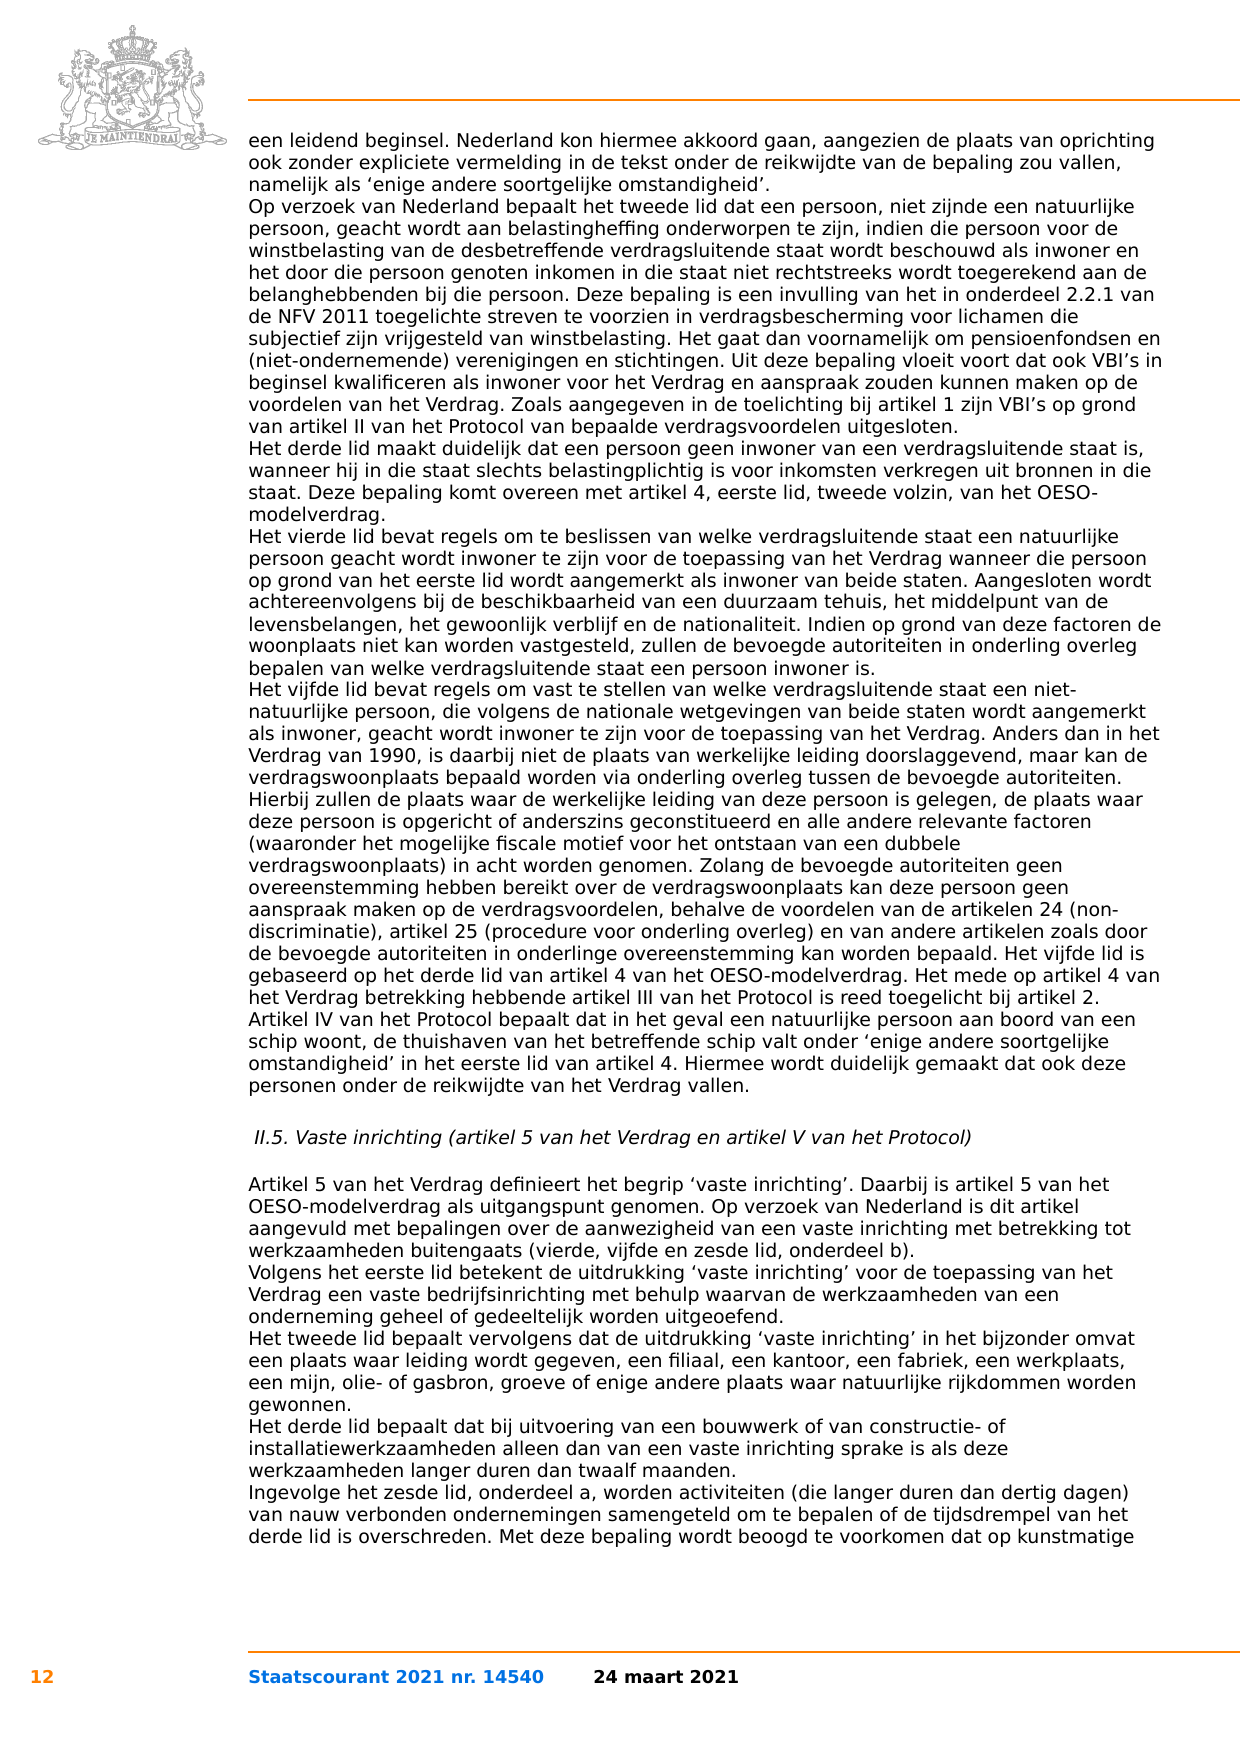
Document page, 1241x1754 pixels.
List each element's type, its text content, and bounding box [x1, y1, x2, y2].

text Op verzoek van Nederland bepaalt het tweede lid dat een persoon, niet zijnde een natuurlijke persoon, geacht wordt aan belastingheffing onderworpen te zijn, indien die persoon voor de winstbelasting van de desbetreffende verdragsluitende staat wordt beschouwd als inwoner en het door die persoon genoten inkomen in die staat niet rechtstreeks wordt toegerekend aan de belanghebbenden bij die persoon. Deze bepaling is een invulling van het in onderdeel 2.2.1 van de NFV 2011 toegelichte streven te voorzien in verdragsbescherming voor lichamen die subjectief zijn vrijgesteld van winstbelasting. Het gaat dan voornamelijk om pensioenfondsen en (niet-ondernemende) verenigingen en stichtingen. Uit deze bepaling vloeit voort dat ook VBI’s in beginsel kwalificeren als inwoner voor het Verdrag en aanspraak zouden kunnen maken op de voordelen van het Verdrag. Zoals aangegeven in de toelichting bij artikel 1 zijn VBI’s op grond van artikel II van het Protocol van bepaalde verdragsvoordelen uitgesloten. [248, 196, 1163, 438]
text Het derde lid bepaalt dat bij uitvoering van een bouwwerk of van constructie- of installatiewerkzaamheden alleen dan van een vaste inrichting sprake is als deze werkzaamheden langer duren dan twaalf maanden. [248, 1416, 1163, 1482]
text Ingevolge het zesde lid, onderdeel a, worden activiteiten (die langer duren dan dertig dagen) van nauw verbonden ondernemingen samengeteld om te bepalen of de tijdsdrempel van het derde lid is overschreden. Met deze bepaling wordt beoogd te voorkomen dat op kunstmatige [248, 1482, 1163, 1548]
text Het tweede lid bepaalt vervolgens dat de uitdrukking ‘vaste inrichting’ in het bijzonder omvat een plaats waar leiding wordt gegeven, een filiaal, een kantoor, een fabriek, een werkplaats, een mijn, olie- of gasbron, groeve of enige andere plaats waar natuurlijke rijkdommen worden gewonnen. [248, 1328, 1163, 1416]
text Artikel IV van het Protocol bepaalt dat in het geval een natuurlijke persoon aan boord van een schip woont, de thuishaven van het betreffende schip valt onder ‘enige andere soortgelijke omstandigheid’ in het eerste lid van artikel 4. Hiermee wordt duidelijk gemaakt dat ook deze personen onder de reikwijdte van het Verdrag vallen. [248, 1009, 1163, 1097]
text Volgens het eerste lid betekent de uitdrukking ‘vaste inrichting’ voor de toepassing van het Verdrag een vaste bedrijfsinrichting met behulp waarvan de werkzaamheden van een onderneming geheel of gedeeltelijk worden uitgeoefend. [248, 1262, 1163, 1328]
text Het vijfde lid bevat regels om vast te stellen van welke verdragsluitende staat een niet-natuurlijke persoon, die volgens de nationale wetgevingen van beide staten wordt aangemerkt als inwoner, geacht wordt inwoner te zijn voor de toepassing van het Verdrag. Anders dan in het Verdrag van 1990, is daarbij niet de plaats van werkelijke leiding doorslaggevend, maar kan de verdragswoonplaats bepaald worden via onderling overleg tussen de bevoegde autoriteiten. Hierbij zullen de plaats waar de werkelijke leiding van deze persoon is gelegen, de plaats waar deze persoon is opgericht of anderszins geconstitueerd en alle andere relevante factoren (waaronder het mogelijke fiscale motief voor het ontstaan van een dubbele verdragswoonplaats) in acht worden genomen. Zolang de bevoegde autoriteiten geen overeenstemming hebben bereikt over de verdragswoonplaats kan deze persoon geen aanspraak maken op de verdragsvoordelen, behalve de voordelen van de artikelen 24 (non-discriminatie), artikel 25 (procedure voor onderling overleg) en van andere artikelen zoals door de bevoegde autoriteiten in onderlinge overeenstemming kan worden bepaald. Het vijfde lid is gebaseerd op het derde lid van artikel 4 van het OESO-modelverdrag. Het mede op artikel 4 van het Verdrag betrekking hebbende artikel III van het Protocol is reed toegelicht bij artikel 2. [248, 679, 1163, 1009]
text Artikel 5 van het Verdrag definieert het begrip ‘vaste inrichting’. Daarbij is artikel 5 van het OESO-modelverdrag als uitgangspunt genomen. Op verzoek van Nederland is dit artikel aangevuld met bepalingen over de aanwezigheid van een vaste inrichting met betrekking tot werkzaamheden buitengaats (vierde, vijfde en zesde lid, onderdeel b). [248, 1174, 1163, 1262]
text een leidend beginsel. Nederland kon hiermee akkoord gaan, aangezien de plaats van oprichting ook zonder expliciete vermelding in de tekst onder de reikwijdte van de bepaling zou vallen, namelijk als ‘enige andere soortgelijke omstandigheid’. [248, 130, 1163, 196]
text Het derde lid maakt duidelijk dat een persoon geen inwoner van een verdragsluitende staat is, wanneer hij in die staat slechts belastingplichtig is voor inkomsten verkregen uit bronnen in die staat. Deze bepaling komt overeen met artikel 4, eerste lid, tweede volzin, van het OESO-modelverdrag. [248, 438, 1163, 526]
picture [38, 25, 227, 150]
text Het vierde lid bevat regels om te beslissen van welke verdragsluitende staat een natuurlijke persoon geacht wordt inwoner te zijn voor de toepassing van het Verdrag wanneer die persoon op grond van het eerste lid wordt aangemerkt als inwoner van beide staten. Aangesloten wordt achtereenvolgens bij de beschikbaarheid van een duurzaam tehuis, het middelpunt van de levensbelangen, het gewoonlijk verblijf en de nationaliteit. Indien op grond van deze factoren de woonplaats niet kan worden vastgesteld, zullen de bevoegde autoriteiten in onderling overleg bepalen van welke verdragsluitende staat een persoon inwoner is. [248, 526, 1163, 679]
subtitle II.5. Vaste inrichting (artikel 5 van het Verdrag en artikel V van het Protocol) [248, 1127, 1163, 1149]
